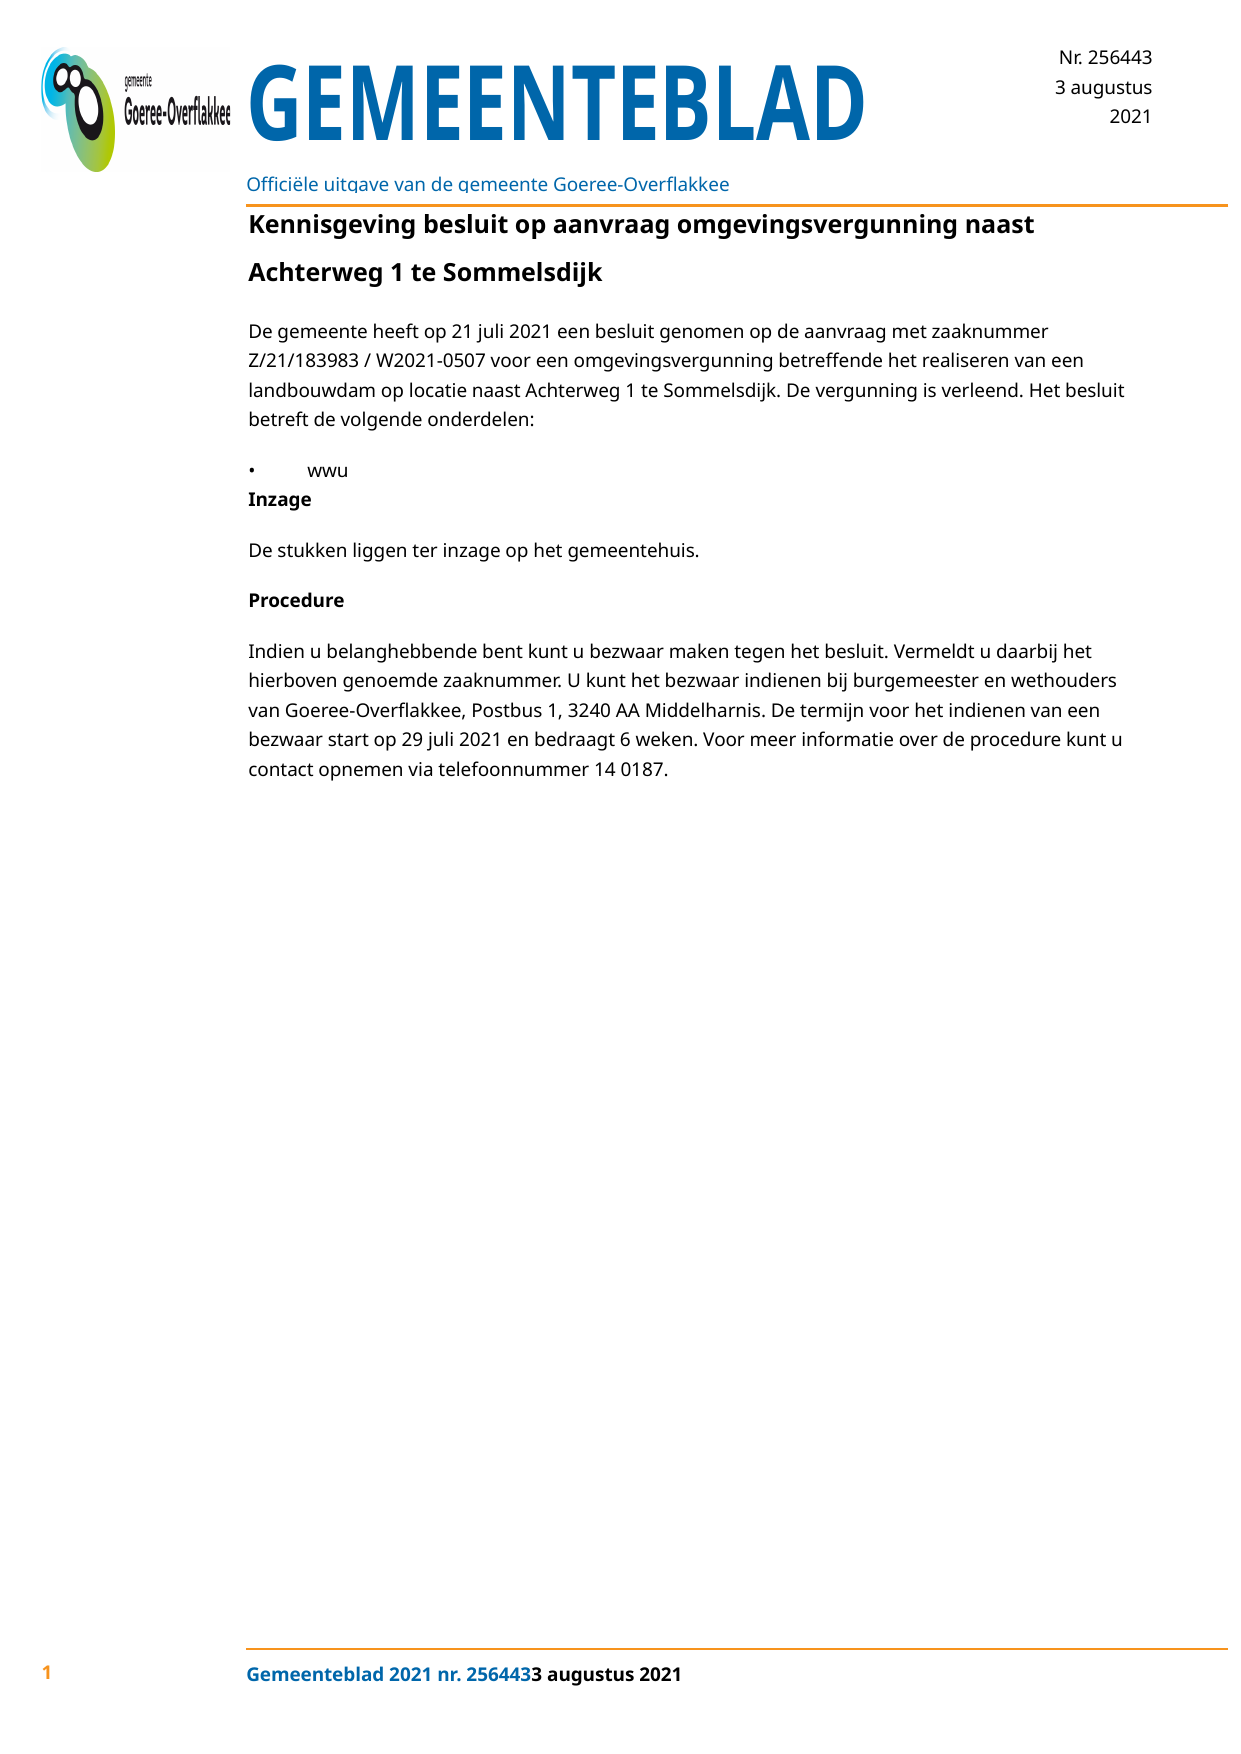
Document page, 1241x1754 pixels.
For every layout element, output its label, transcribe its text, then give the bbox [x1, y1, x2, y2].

text Procedure [248, 587, 1152, 613]
text De gemeente heeft op 21 juli 2021 een besluit genomen op de aanvraag met zaaknummer Z/21/183983 / W2021-0507 voor een omgevingsvergunning betreffende het realiseren van een landbouwdam op locatie naast Achterweg 1 te Sommelsdijk. De vergunning is verleend. Het besluit betreft de volgende onderdelen: [248, 318, 1152, 432]
list wwu [248, 457, 1152, 483]
text Indien u belanghebbende bent kunt u bezwaar maken tegen het besluit. Vermeldt u daarbij het hierboven genoemde zaaknummer. U kunt het bezwaar indienen bij burgemeester en wethouders van Goeree-Overflakkee, Postbus 1, 3240 AA Middelharnis. De termijn voor het indienen van een bezwaar start op 29 juli 2021 en bedraagt 6 weken. Voor meer informatie over de procedure kunt u contact opnemen via telefoonnummer 14 0187. [248, 638, 1152, 782]
text De stukken liggen ter inzage op het gemeentehuis. [248, 537, 1152, 563]
picture [41, 47, 231, 172]
text Kennisgeving besluit op aanvraag omgevingsvergunning naast Achterweg 1 te Sommelsdijk [248, 207, 1152, 288]
text Inzage [248, 487, 1152, 512]
